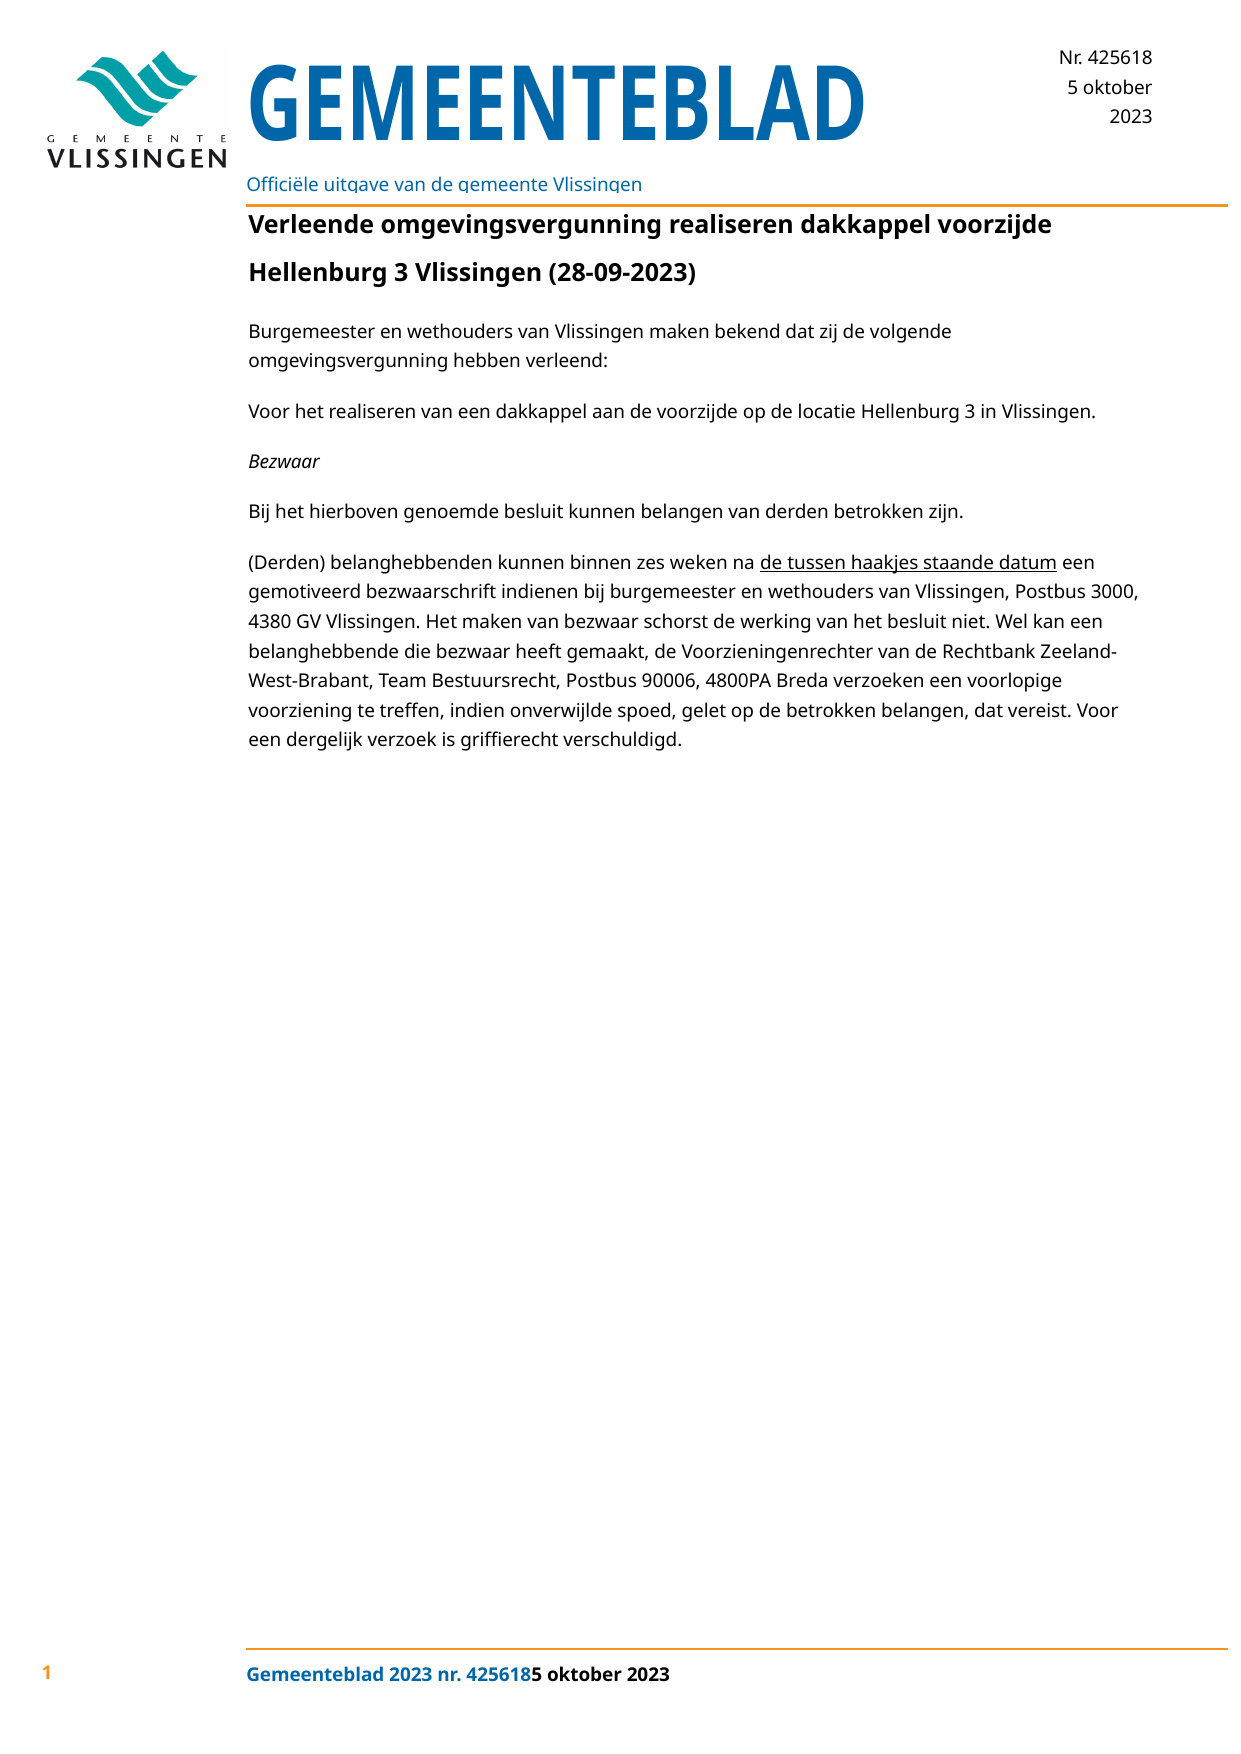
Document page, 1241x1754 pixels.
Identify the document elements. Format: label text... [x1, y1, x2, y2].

text Voor het realiseren van een dakkappel aan de voorzijde op de locatie Hellenburg 3 in Vlissingen. [248, 398, 1152, 424]
text Verleende omgevingsvergunning realiseren dakkappel voorzijde Hellenburg 3 Vlissingen (28-09-2023) [248, 207, 1152, 288]
text (Derden) belanghebbenden kunnen binnen zes weken na de tussen haakjes staande datum een gemotiveerd bezwaarschrift indienen bij burgemeester en wethouders van Vlissingen, Postbus 3000, 4380 GV Vlissingen. Het maken van bezwaar schorst de werking van het besluit niet. Wel kan een belanghebbende die bezwaar heeft gemaakt, de Voorzieningenrechter van de Rechtbank Zeeland-West-Brabant, Team Bestuursrecht, Postbus 90006, 4800PA Breda verzoeken een voorlopige voorziening te treffen, indien onverwijlde spoed, gelet op de betrokken belangen, dat vereist. Voor een dergelijk verzoek is griffierecht verschuldigd. [248, 549, 1152, 752]
text Bezwaar [248, 448, 1152, 474]
text Bij het hierboven genoemde besluit kunnen belangen van derden betrokken zijn. [248, 499, 1152, 524]
text Burgemeester en wethouders van Vlissingen maken bekend dat zij de volgende omgevingsvergunning hebben verleend: [248, 318, 1152, 373]
picture [41, 47, 231, 172]
